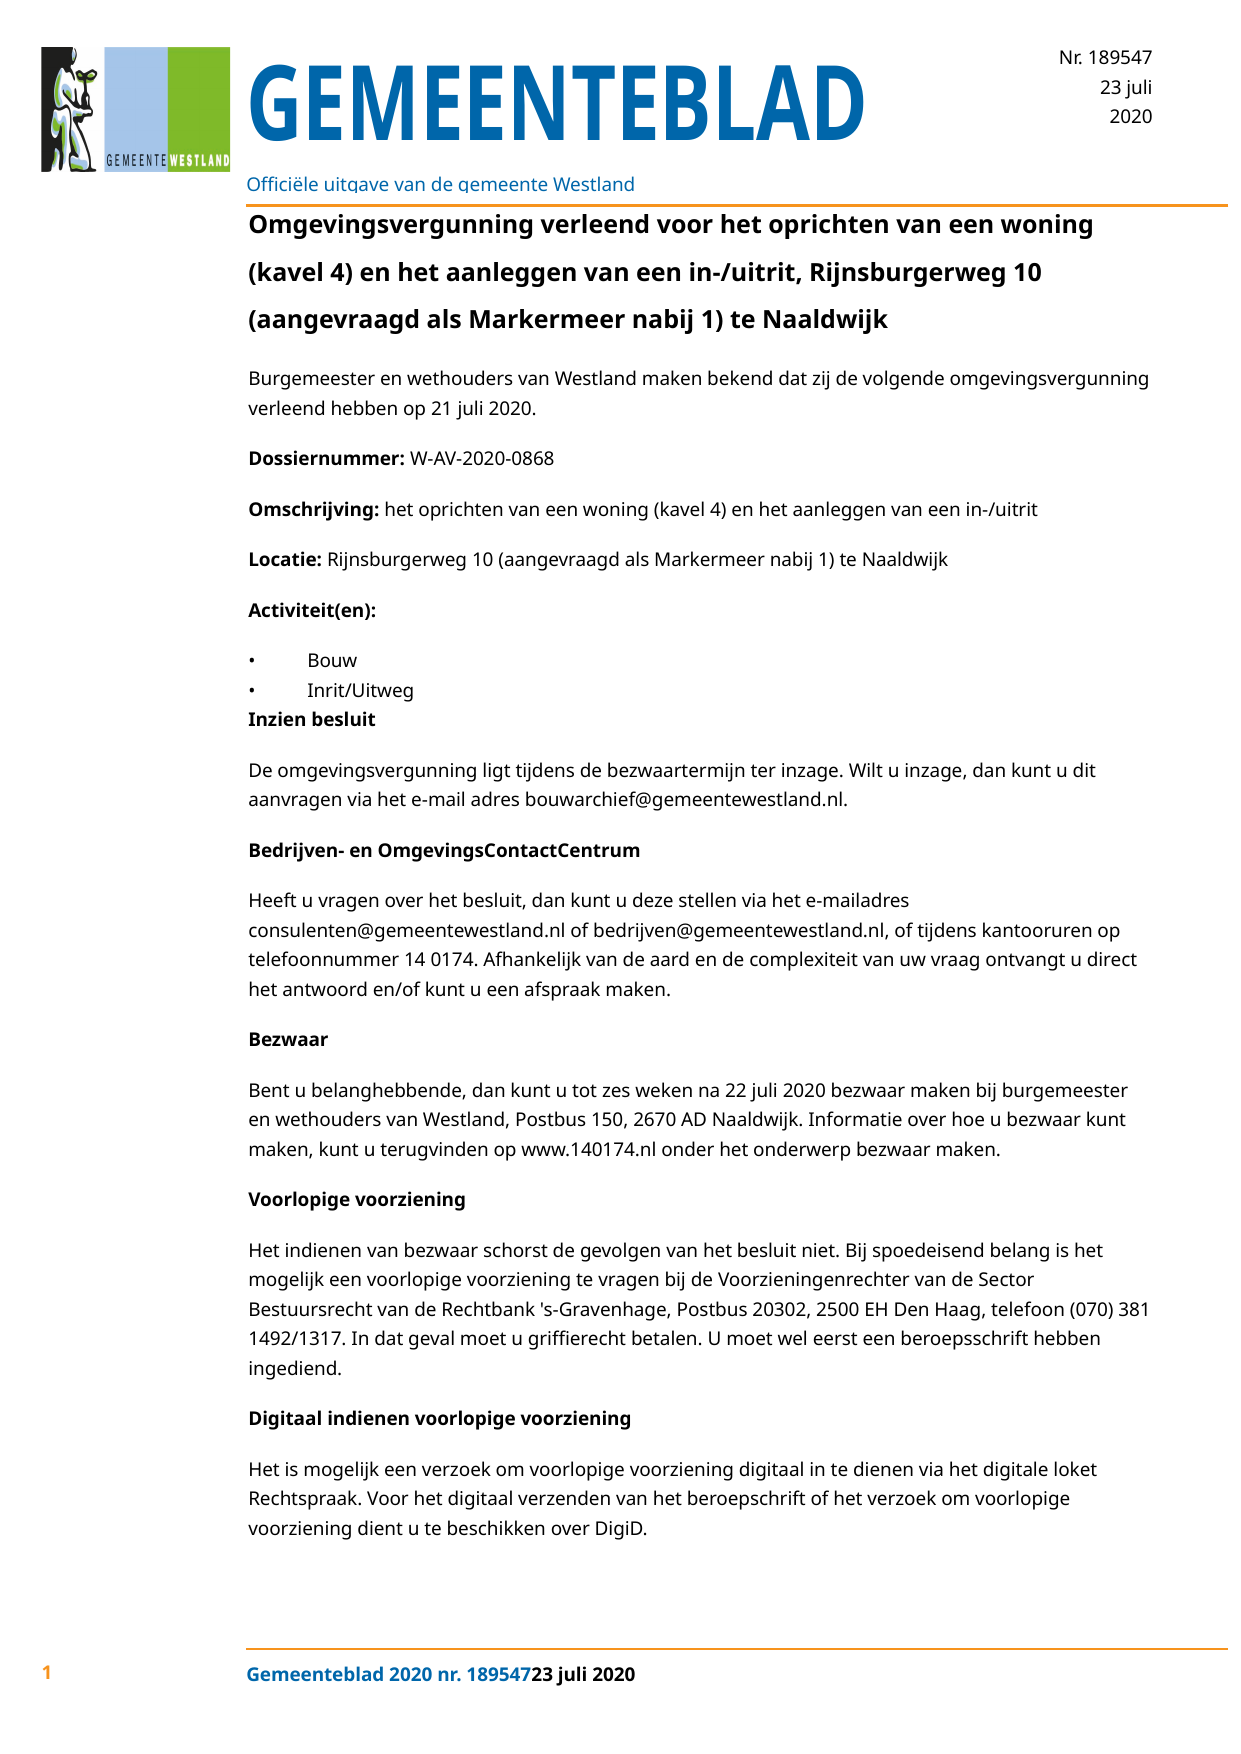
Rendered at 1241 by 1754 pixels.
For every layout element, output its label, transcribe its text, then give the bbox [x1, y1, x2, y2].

text Inzien besluit [248, 706, 1152, 732]
text Dossiernummer: W-AV-2020-0868 [248, 446, 1152, 471]
text De omgevingsvergunning ligt tijdens de bezwaartermijn ter inzage. Wilt u inzage, dan kunt u dit aanvragen via het e-mail adres bouwarchief@gemeentewestland.nl. [248, 757, 1152, 812]
text Voorlopige voorziening [248, 1186, 1152, 1212]
list Inrit/Uitweg [248, 677, 1152, 702]
text Digitaal indienen voorlopige voorziening [248, 1406, 1152, 1431]
text Het indienen van bezwaar schorst de gevolgen van het besluit niet. Bij spoedeisend belang is het mogelijk een voorlopige voorziening te vragen bij de Voorzieningenrechter van de Sector Bestuursrecht van de Rechtbank 's-Gravenhage, Postbus 20302, 2500 EH Den Haag, telefoon (070) 381 1492/1317. In dat geval moet u griffierecht betalen. U moet wel eerst een beroepsschrift hebben ingediend. [248, 1237, 1152, 1381]
text Omschrijving: het oprichten van een woning (kavel 4) en het aanleggen van een in-/uitrit [248, 496, 1152, 522]
text Heeft u vragen over het besluit, dan kunt u deze stellen via het e-mailadres consulenten@gemeentewestland.nl of bedrijven@gemeentewestland.nl, of tijdens kantooruren op telefoonnummer 14 0174. Afhankelijk van de aard en de complexiteit van uw vraag ontvangt u direct het antwoord en/of kunt u een afspraak maken. [248, 887, 1152, 1002]
picture [41, 47, 231, 172]
text Burgemeester en wethouders van Westland maken bekend dat zij de volgende omgevingsvergunning verleend hebben op 21 juli 2020. [248, 366, 1152, 421]
text Bedrijven- en OmgevingsContactCentrum [248, 837, 1152, 862]
text Het is mogelijk een verzoek om voorlopige voorziening digitaal in te dienen via het digitale loket Rechtspraak. Voor het digitaal verzenden van het beroepschrift of het verzoek om voorlopige voorziening dient u te beschikken over DigiD. [248, 1456, 1152, 1541]
text Bezwaar [248, 1026, 1152, 1052]
text Omgevingsvergunning verleend voor het oprichten van een woning (kavel 4) en het aanleggen van een in-/uitrit, Rijnsburgerweg 10 (aangevraagd als Markermeer nabij 1) te Naaldwijk [248, 207, 1152, 336]
text Locatie: Rijnsburgerweg 10 (aangevraagd als Markermeer nabij 1) te Naaldwijk [248, 546, 1152, 572]
list Bouw [248, 647, 1152, 673]
text Bent u belanghebbende, dan kunt u tot zes weken na 22 juli 2020 bezwaar maken bij burgemeester en wethouders van Westland, Postbus 150, 2670 AD Naaldwijk. Informatie over hoe u bezwaar kunt maken, kunt u terugvinden op www.140174.nl onder het onderwerp bezwaar maken. [248, 1077, 1152, 1162]
text Activiteit(en): [248, 597, 1152, 622]
